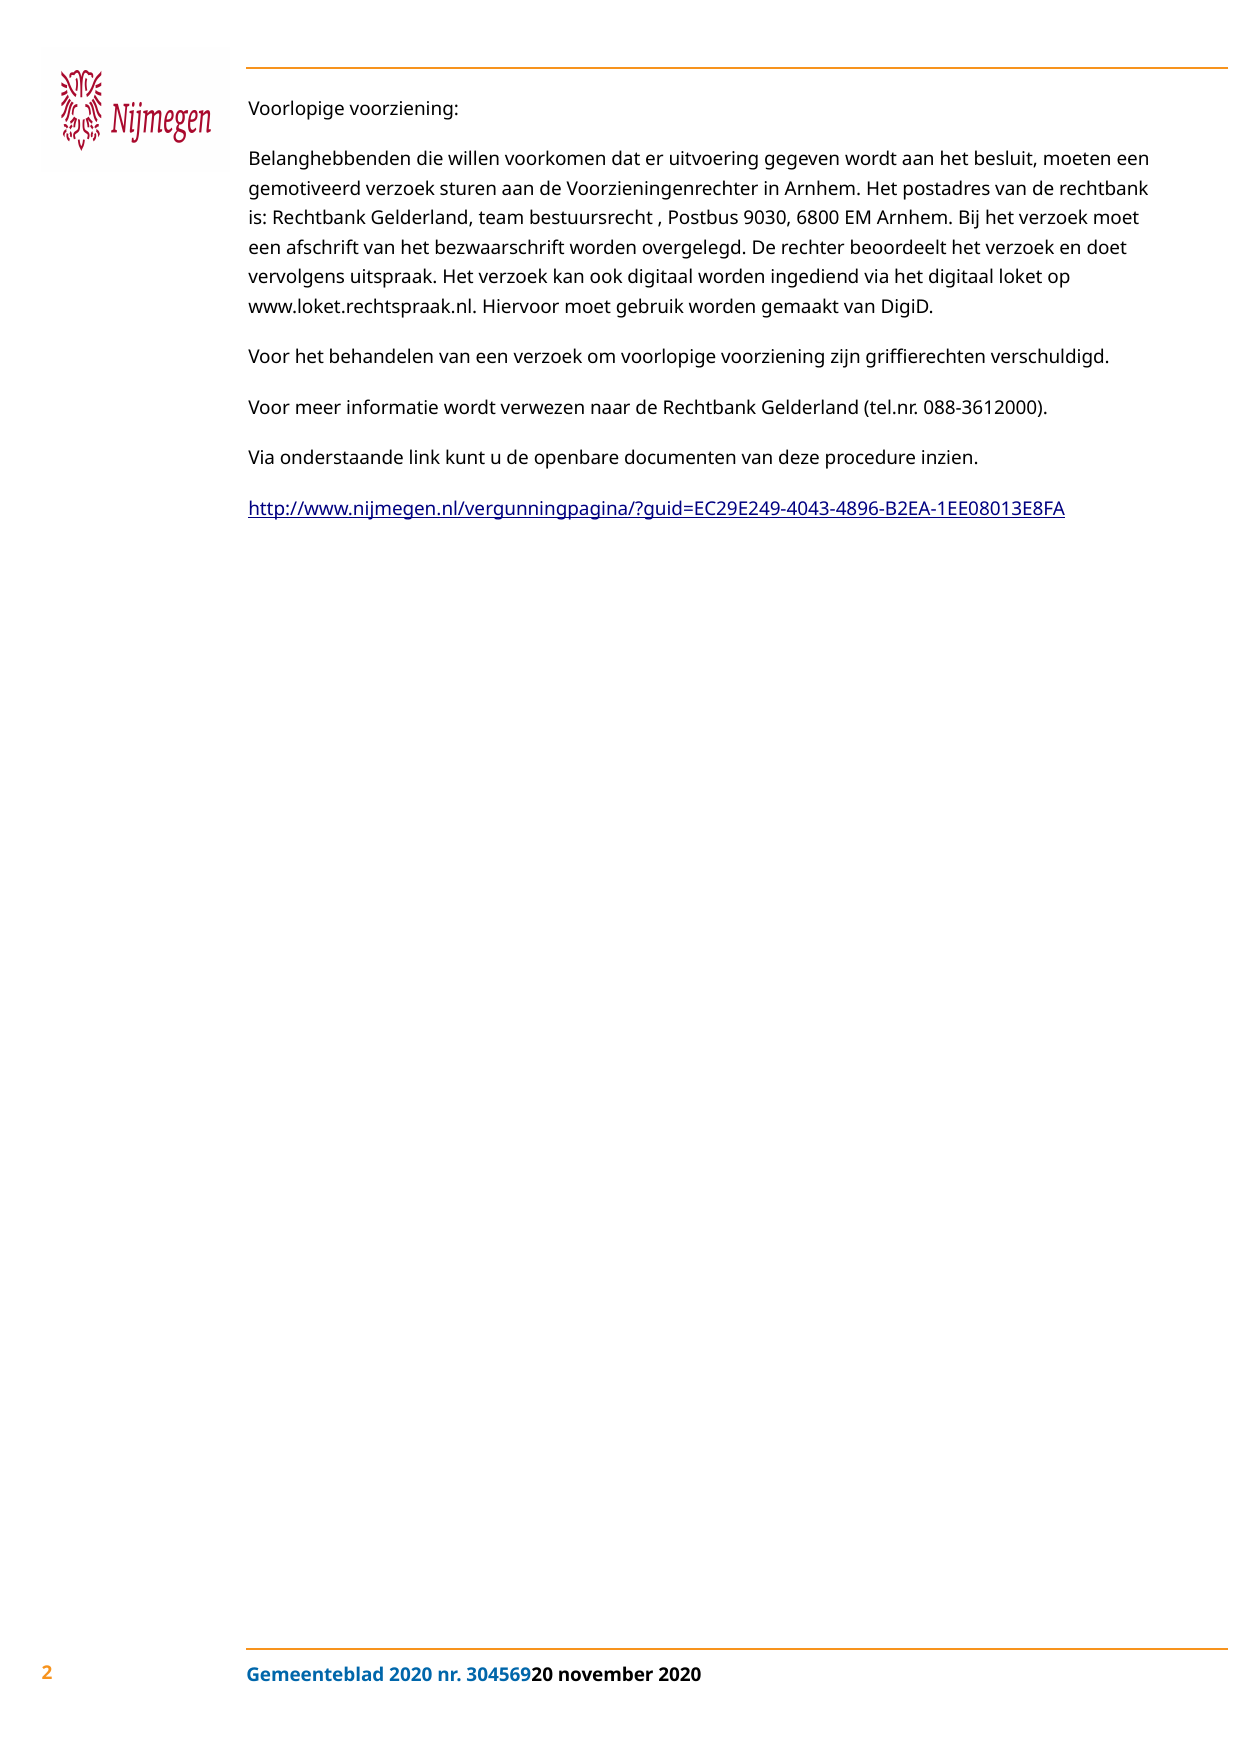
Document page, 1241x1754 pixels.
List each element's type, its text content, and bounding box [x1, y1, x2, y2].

picture [41, 47, 231, 172]
text Voor meer informatie wordt verwezen naar de Rechtbank Gelderland (tel.nr. 088-3612000). [248, 394, 1152, 420]
text Belanghebbenden die willen voorkomen dat er uitvoering gegeven wordt aan het besluit, moeten een gemotiveerd verzoek sturen aan de Voorzieningenrechter in Arnhem. Het postadres van de rechtbank is: Rechtbank Gelderland, team bestuursrecht , Postbus 9030, 6800 EM Arnhem. Bij het verzoek moet een afschrift van het bezwaarschrift worden overgelegd. De rechter beoordeelt het verzoek en doet vervolgens uitspraak. Het verzoek kan ook digitaal worden ingediend via het digitaal loket op www.loket.rechtspraak.nl. Hiervoor moet gebruik worden gemaakt van DigiD. [248, 145, 1152, 319]
text Voor het behandelen van een verzoek om voorlopige voorziening zijn griffierechten verschuldigd. [248, 343, 1152, 369]
text http://www.nijmegen.nl/vergunningpagina/?guid=EC29E249-4043-4896-B2EA-1EE08013E8FA [248, 495, 1152, 521]
text Voorlopige voorziening: [248, 95, 1152, 121]
text Via onderstaande link kunt u de openbare documenten van deze procedure inzien. [248, 444, 1152, 470]
